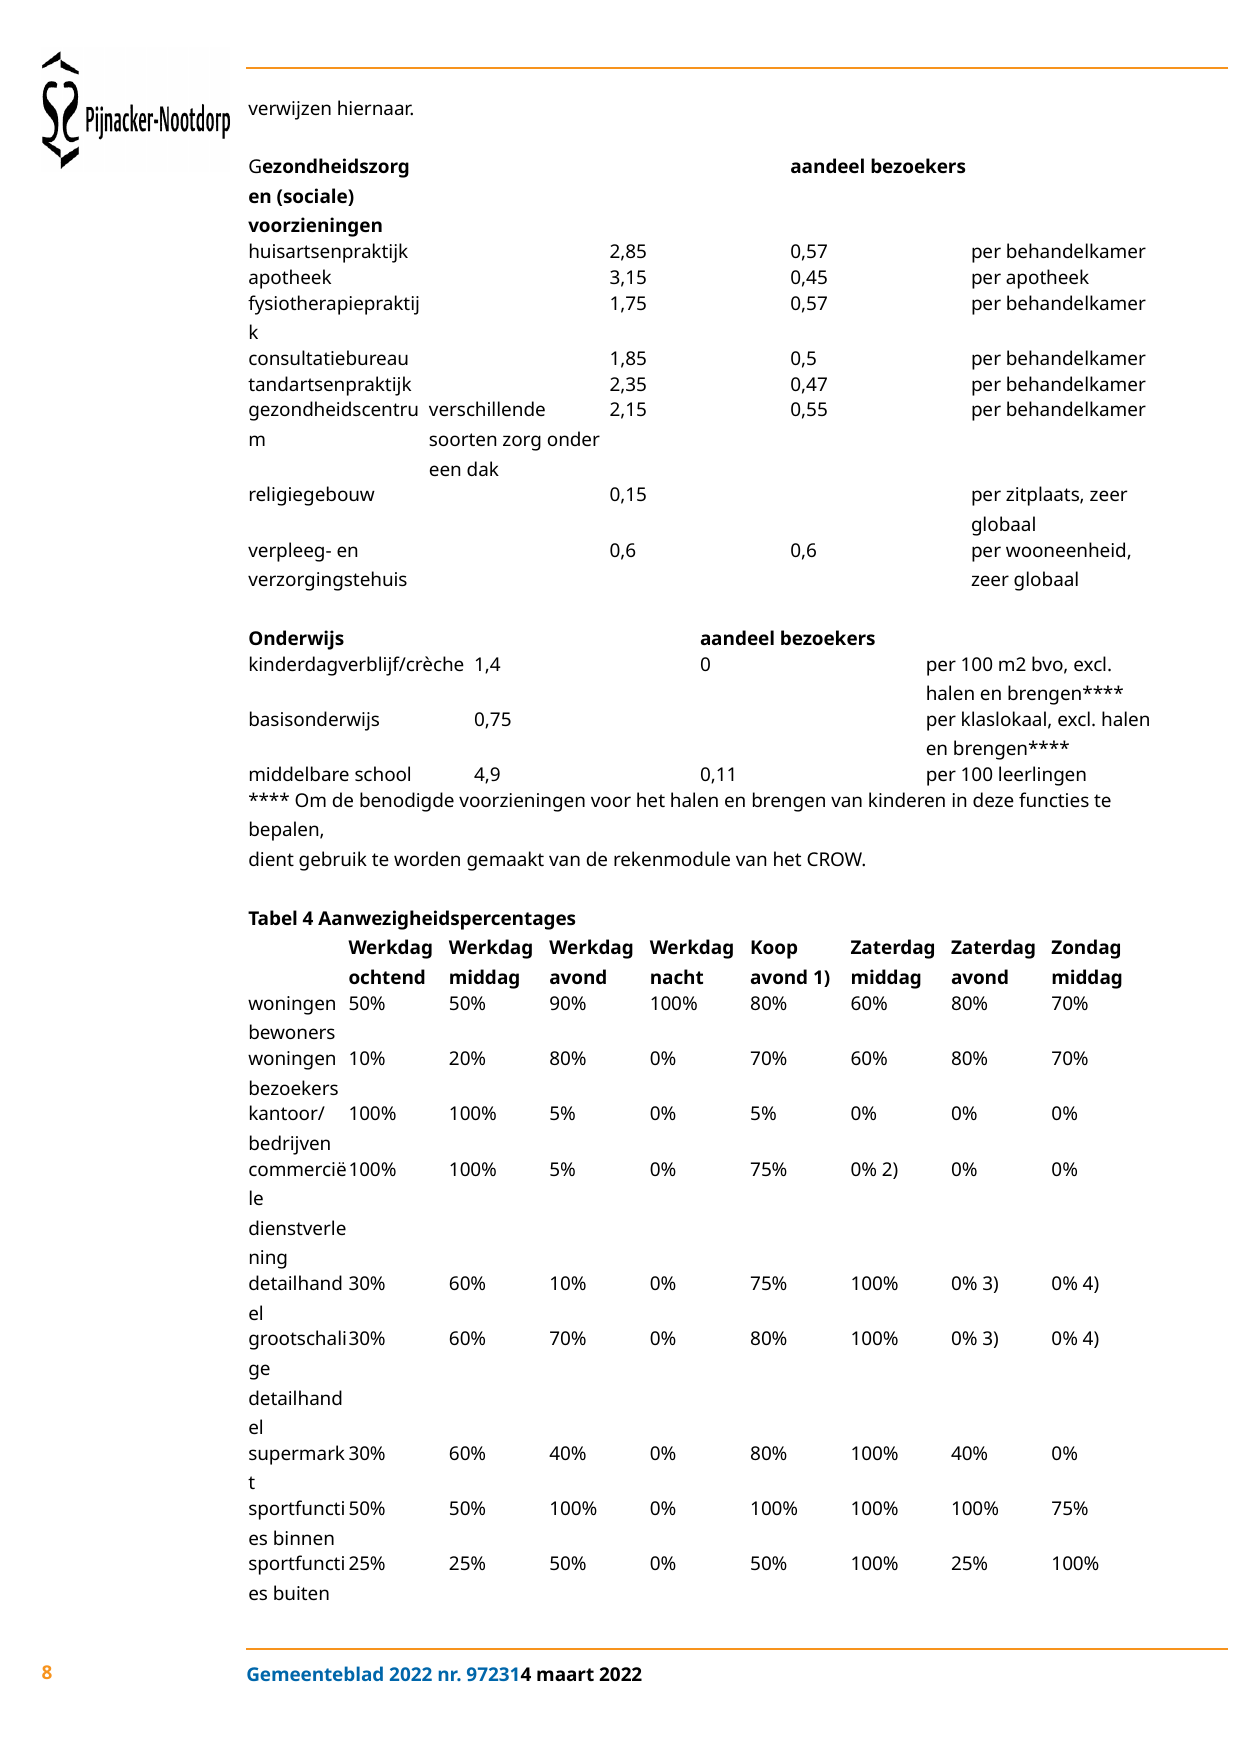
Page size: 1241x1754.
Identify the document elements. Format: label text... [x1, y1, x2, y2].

table_cell 5% [549, 1156, 649, 1270]
table_cell 0,45 [790, 264, 971, 290]
table_cell 70% [549, 1326, 649, 1440]
table_cell [700, 706, 926, 761]
table_cell 25% [951, 1551, 1051, 1606]
table_header Zondag middag [1051, 935, 1152, 990]
picture [41, 47, 231, 172]
table_cell 100% [951, 1495, 1051, 1551]
table_cell 0,55 [790, 397, 971, 481]
table_cell 30% [348, 1270, 449, 1326]
table_cell 1,4 [474, 651, 700, 706]
table_header Werkdag nacht [650, 935, 750, 990]
table_cell 60% [850, 990, 951, 1045]
table_cell 0,75 [474, 706, 700, 761]
table_cell 60% [449, 1440, 549, 1495]
table_cell per 100 m2 bvo, excl. halen en brengen**** [926, 651, 1152, 706]
table_cell 0,5 [790, 345, 971, 371]
table_cell 100% [850, 1440, 951, 1495]
table_cell 0% [650, 1440, 750, 1495]
text Tabel 4 Aanwezigheidspercentages [248, 905, 1152, 931]
table_cell per behandelkamer [971, 345, 1152, 371]
table_cell 60% [449, 1326, 549, 1440]
table_cell [429, 481, 609, 537]
table_cell basisonderwijs [248, 706, 474, 761]
table_cell 80% [549, 1045, 649, 1100]
table_cell 100% [850, 1495, 951, 1551]
table_cell 100% [348, 1100, 449, 1156]
table_cell 50% [750, 1551, 850, 1606]
table_cell per klaslokaal, excl. halen en brengen**** [926, 706, 1152, 761]
table_cell 100% [449, 1100, 549, 1156]
table_cell 100% [549, 1495, 649, 1551]
table_cell 0% [650, 1495, 750, 1551]
table_cell per behandelkamer [971, 290, 1152, 345]
table_cell 100% [449, 1156, 549, 1270]
table_cell 25% [449, 1551, 549, 1606]
table_cell 20% [449, 1045, 549, 1100]
table_cell 50% [549, 1551, 649, 1606]
table_header Zaterdag middag [850, 935, 951, 990]
table_cell 50% [449, 990, 549, 1045]
table_cell 0% [650, 1270, 750, 1326]
table_cell 5% [750, 1100, 850, 1156]
table_cell 0% [951, 1100, 1051, 1156]
table_cell 0 [700, 651, 926, 706]
table_cell verschillende soorten zorg onder een dak [429, 397, 609, 481]
table_cell 75% [750, 1156, 850, 1270]
table_cell verpleeg- en verzorgingstehuis [248, 537, 429, 592]
table_cell 4,9 [474, 761, 700, 787]
table_cell 70% [1051, 990, 1152, 1045]
table_header [474, 625, 700, 651]
table_cell 50% [449, 1495, 549, 1551]
table_cell 75% [1051, 1495, 1152, 1551]
table_cell 0% [650, 1045, 750, 1100]
table_cell 3,15 [609, 264, 790, 290]
table_cell per zitplaats, zeer globaal [971, 481, 1152, 537]
table_cell sportfuncties binnen [248, 1495, 348, 1551]
table_header [248, 935, 348, 990]
table_cell 80% [750, 1440, 850, 1495]
table_cell 0% [650, 1326, 750, 1440]
table_cell 0,57 [790, 290, 971, 345]
table_cell 0% [1051, 1440, 1152, 1495]
table_cell 2,85 [609, 238, 790, 264]
table_cell religiegebouw [248, 481, 429, 537]
table_cell per behandelkamer [971, 371, 1152, 397]
table_cell 50% [348, 1495, 449, 1551]
table_header Koop avond 1) [750, 935, 850, 990]
table_cell huisartsenpraktijk [248, 238, 429, 264]
table_cell 25% [348, 1551, 449, 1606]
table_cell gezondheidscentrum [248, 397, 429, 481]
table_cell 0,57 [790, 238, 971, 264]
table_cell 0% [650, 1551, 750, 1606]
table_header Werkdag middag [449, 935, 549, 990]
table_cell 2,35 [609, 371, 790, 397]
table_cell 70% [1051, 1045, 1152, 1100]
table_cell 0% 3) [951, 1326, 1051, 1440]
table_cell per behandelkamer [971, 238, 1152, 264]
table_cell fysiotherapiepraktijk [248, 290, 429, 345]
table_cell consultatiebureau [248, 345, 429, 371]
table_cell 0% [1051, 1156, 1152, 1270]
table_cell grootschalige detailhandel [248, 1326, 348, 1440]
table_cell [429, 290, 609, 345]
table_cell 80% [951, 990, 1051, 1045]
table_cell commerciële dienstverlening [248, 1156, 348, 1270]
table_cell 0% [650, 1100, 750, 1156]
table_cell 0,47 [790, 371, 971, 397]
table_cell [429, 371, 609, 397]
table_header [926, 625, 1152, 651]
table_cell 30% [348, 1440, 449, 1495]
table_header aandeel bezoekers [790, 154, 971, 238]
table_cell 50% [348, 990, 449, 1045]
table_cell 10% [549, 1270, 649, 1326]
table_cell supermarkt [248, 1440, 348, 1495]
table_cell 0% [850, 1100, 951, 1156]
table_cell middelbare school [248, 761, 474, 787]
table_cell per apotheek [971, 264, 1152, 290]
table_header Gezondheidszorg en (sociale) voorzieningen [248, 154, 429, 238]
table_cell per 100 leerlingen [926, 761, 1152, 787]
table_header [609, 154, 790, 238]
table_cell 100% [850, 1326, 951, 1440]
table_header Werkdag avond [549, 935, 649, 990]
table_header Zaterdag avond [951, 935, 1051, 990]
table_header [429, 154, 609, 238]
table_cell 70% [750, 1045, 850, 1100]
table_cell woningen bezoekers [248, 1045, 348, 1100]
table_cell 5% [549, 1100, 649, 1156]
table_cell 40% [951, 1440, 1051, 1495]
table_cell woningen bewoners [248, 990, 348, 1045]
table_cell tandartsenpraktijk [248, 371, 429, 397]
table_cell 80% [951, 1045, 1051, 1100]
table_cell 1,85 [609, 345, 790, 371]
table_cell 100% [750, 1495, 850, 1551]
table_cell 0% [951, 1156, 1051, 1270]
table_cell per behandelkamer [971, 397, 1152, 481]
table_cell per wooneenheid, zeer globaal [971, 537, 1152, 592]
table_cell 60% [449, 1270, 549, 1326]
table_cell 100% [650, 990, 750, 1045]
table_cell 1,75 [609, 290, 790, 345]
table_cell kinderdagverblijf/crèche [248, 651, 474, 706]
table_cell 0% [1051, 1100, 1152, 1156]
table_cell [429, 345, 609, 371]
table_cell 80% [750, 990, 850, 1045]
table_cell [429, 537, 609, 592]
table_cell 2,15 [609, 397, 790, 481]
table_header aandeel bezoekers [700, 625, 926, 651]
table_cell [429, 238, 609, 264]
table_cell 0,6 [609, 537, 790, 592]
table_cell 90% [549, 990, 649, 1045]
table_cell 75% [750, 1270, 850, 1326]
table_cell 0% 3) [951, 1270, 1051, 1326]
table_cell 100% [1051, 1551, 1152, 1606]
table_cell 0,15 [609, 481, 790, 537]
table_cell sportfuncties buiten [248, 1551, 348, 1606]
table_header [971, 154, 1152, 238]
table_cell 100% [348, 1156, 449, 1270]
table_cell 60% [850, 1045, 951, 1100]
table_cell 40% [549, 1440, 649, 1495]
table_cell 0% [650, 1156, 750, 1270]
table_cell [790, 481, 971, 537]
table_cell [429, 264, 609, 290]
table_cell detailhandel [248, 1270, 348, 1326]
table_cell 10% [348, 1045, 449, 1100]
table_cell 80% [750, 1326, 850, 1440]
table_cell kantoor/bedrijven [248, 1100, 348, 1156]
table_cell 100% [850, 1551, 951, 1606]
table_cell 0,11 [700, 761, 926, 787]
table_cell apotheek [248, 264, 429, 290]
table_cell 0% 4) [1051, 1270, 1152, 1326]
table_header Werkdag ochtend [348, 935, 449, 990]
table_cell 0,6 [790, 537, 971, 592]
table_cell 30% [348, 1326, 449, 1440]
table_cell verwijzen hiernaar. [248, 95, 1152, 121]
table_cell 0% 4) [1051, 1326, 1152, 1440]
table_cell 100% [850, 1270, 951, 1326]
table_cell **** Om de benodigde voorzieningen voor het halen en brengen van kinderen in deze functies te bepalen, dient gebruik te worden gemaakt van de rekenmodule van het CROW. [248, 787, 1152, 872]
table_cell 0% 2) [850, 1156, 951, 1270]
table_header Onderwijs [248, 625, 474, 651]
